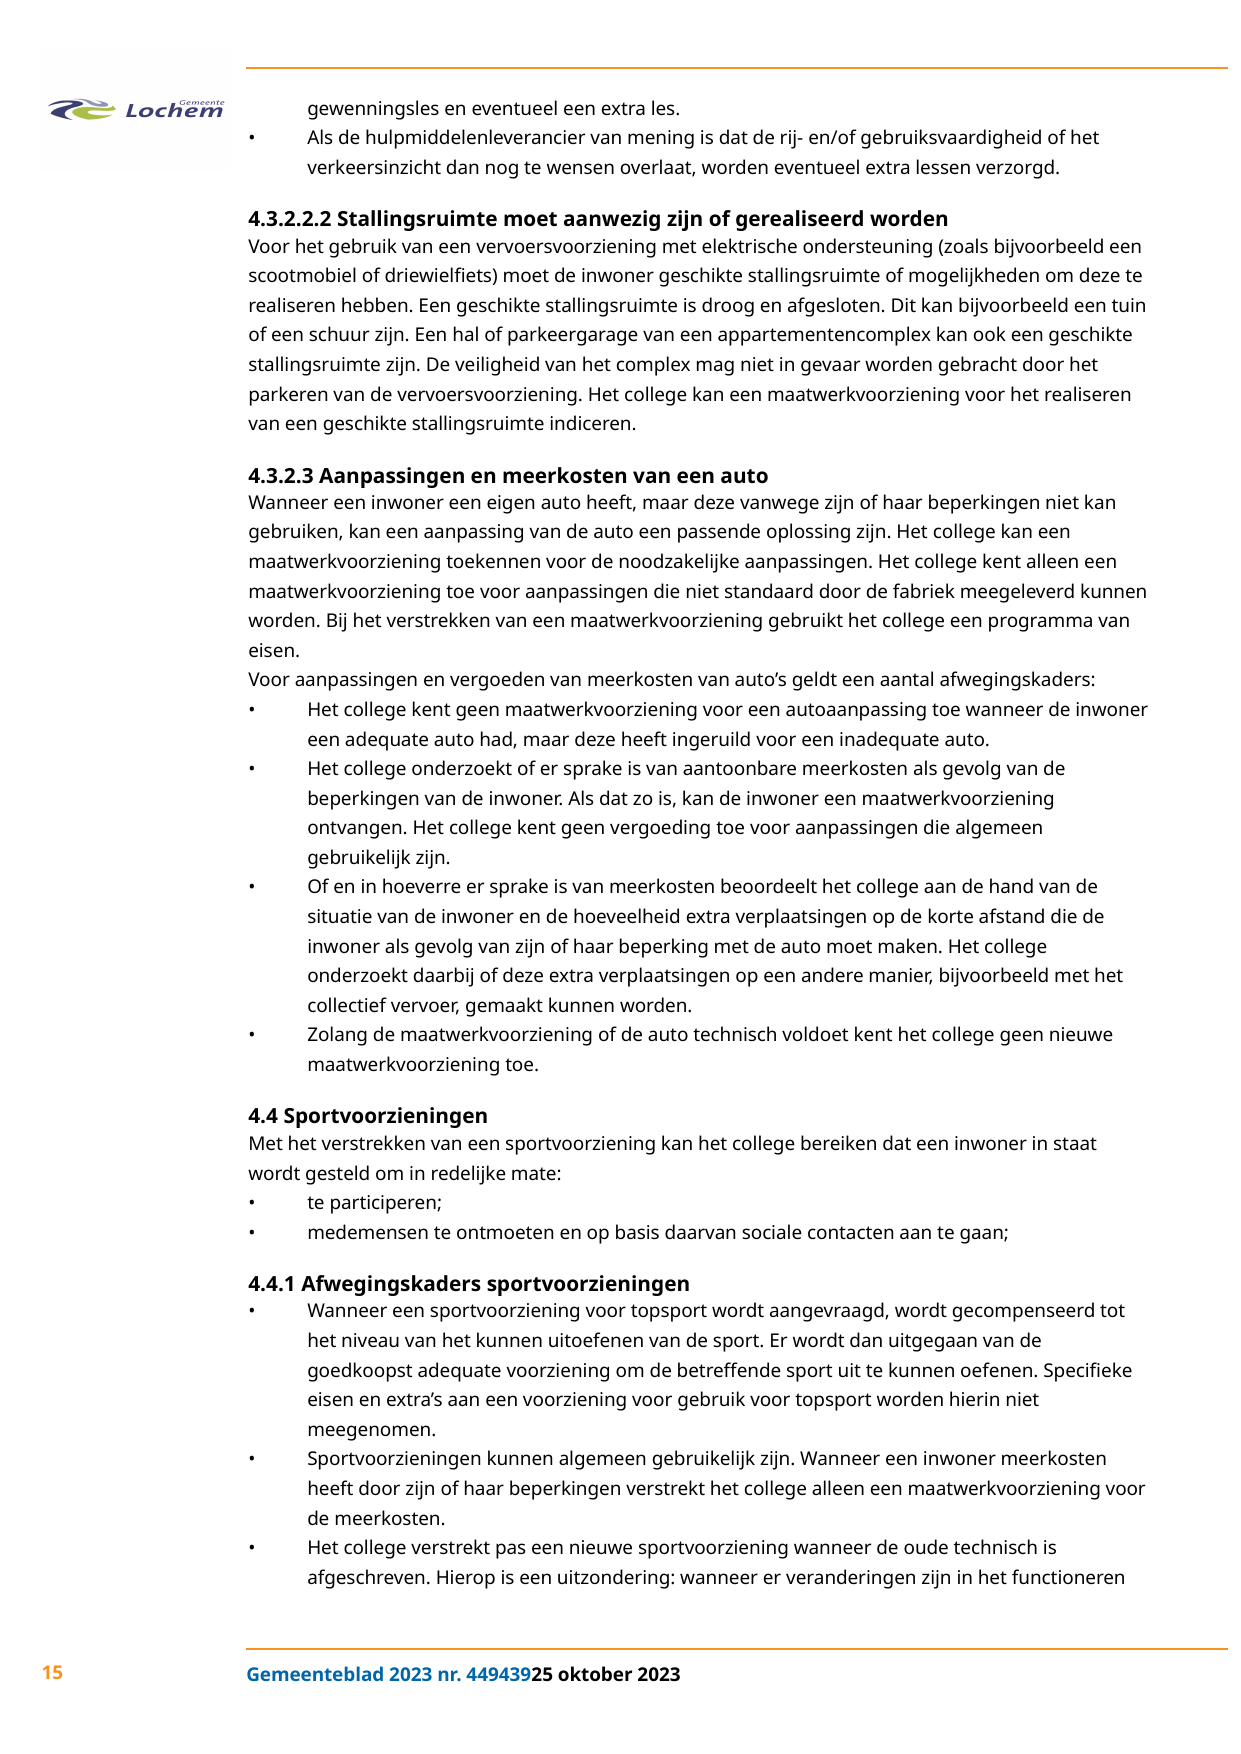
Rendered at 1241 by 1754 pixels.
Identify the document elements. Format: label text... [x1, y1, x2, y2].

text 4.4.1 Afwegingskaders sportvoorzieningen [248, 1269, 1152, 1298]
text Wanneer een inwoner een eigen auto heeft, maar deze vanwege zijn of haar beperkingen niet kan gebruiken, kan een aanpassing van de auto een passende oplossing zijn. Het college kan een maatwerkvoorziening toekennen voor de noodzakelijke aanpassingen. Het college kent alleen een maatwerkvoorziening toe voor aanpassingen die niet standaard door de fabriek meegeleverd kunnen worden. Bij het verstrekken van een maatwerkvoorziening gebruikt het college een programma van eisen. [248, 489, 1152, 663]
text 4.3.2.3 Aanpassingen en meerkosten van een auto [248, 461, 1152, 489]
list Wanneer een sportvoorziening voor topsport wordt aangevraagd, wordt gecompenseerd tot het niveau van het kunnen uitoefenen van de sport. Er wordt dan uitgegaan van de goedkoopst adequate voorziening om de betreffende sport uit te kunnen oefenen. Specifieke eisen en extra’s aan een voorziening voor gebruik voor topsport worden hierin niet meegenomen. [248, 1298, 1152, 1442]
list Sportvoorzieningen kunnen algemeen gebruikelijk zijn. Wanneer een inwoner meerkosten heeft door zijn of haar beperkingen verstrekt het college alleen een maatwerkvoorziening voor de meerkosten. [248, 1446, 1152, 1531]
text Voor aanpassingen en vergoeden van meerkosten van auto’s geldt een aantal afwegingskaders: [248, 667, 1152, 692]
list Het college verstrekt pas een nieuwe sportvoorziening wanneer de oude technisch is afgeschreven. Hierop is een uitzondering: wanneer er veranderingen zijn in het functioneren [248, 1534, 1152, 1590]
text Voor het gebruik van een vervoersvoorziening met elektrische ondersteuning (zoals bijvoorbeeld een scootmobiel of driewielfiets) moet de inwoner geschikte stallingsruimte of mogelijkheden om deze te realiseren hebben. Een geschikte stallingsruimte is droog en afgesloten. Dit kan bijvoorbeeld een tuin of een schuur zijn. Een hal of parkeergarage van een appartementencomplex kan ook een geschikte stallingsruimte zijn. De veiligheid van het complex mag niet in gevaar worden gebracht door het parkeren van de vervoersvoorziening. Het college kan een maatwerkvoorziening voor het realiseren van een geschikte stallingsruimte indiceren. [248, 233, 1152, 436]
text Met het verstrekken van een sportvoorziening kan het college bereiken dat een inwoner in staat wordt gesteld om in redelijke mate: [248, 1130, 1152, 1185]
text 4.3.2.2.2 Stallingsruimte moet aanwezig zijn of gerealiseerd worden [248, 204, 1152, 233]
list Het college kent geen maatwerkvoorziening voor een autoaanpassing toe wanneer de inwoner een adequate auto had, maar deze heeft ingeruild voor een inadequate auto. [248, 696, 1152, 752]
picture [41, 47, 231, 172]
list te participeren; [248, 1189, 1152, 1215]
list Zolang de maatwerkvoorziening of de auto technisch voldoet kent het college geen nieuwe maatwerkvoorziening toe. [248, 1022, 1152, 1077]
list medemensen te ontmoeten en op basis daarvan sociale contacten aan te gaan; [248, 1219, 1152, 1244]
list Of en in hoeverre er sprake is van meerkosten beoordeelt het college aan de hand van de situatie van de inwoner en de hoeveelheid extra verplaatsingen op de korte afstand die de inwoner als gevolg van zijn of haar beperking met de auto moet maken. Het college onderzoekt daarbij of deze extra verplaatsingen op een andere manier, bijvoorbeeld met het collectief vervoer, gemaakt kunnen worden. [248, 874, 1152, 1018]
text 4.4 Sportvoorzieningen [248, 1102, 1152, 1130]
list Het college onderzoekt of er sprake is van aantoonbare meerkosten als gevolg van de beperkingen van de inwoner. Als dat zo is, kan de inwoner een maatwerkvoorziening ontvangen. Het college kent geen vergoeding toe voor aanpassingen die algemeen gebruikelijk zijn. [248, 755, 1152, 870]
list gewenningsles en eventueel een extra les. [248, 95, 1152, 121]
list Als de hulpmiddelenleverancier van mening is dat de rij- en/of gebruiksvaardigheid of het verkeersinzicht dan nog te wensen overlaat, worden eventueel extra lessen verzorgd. [248, 124, 1152, 180]
